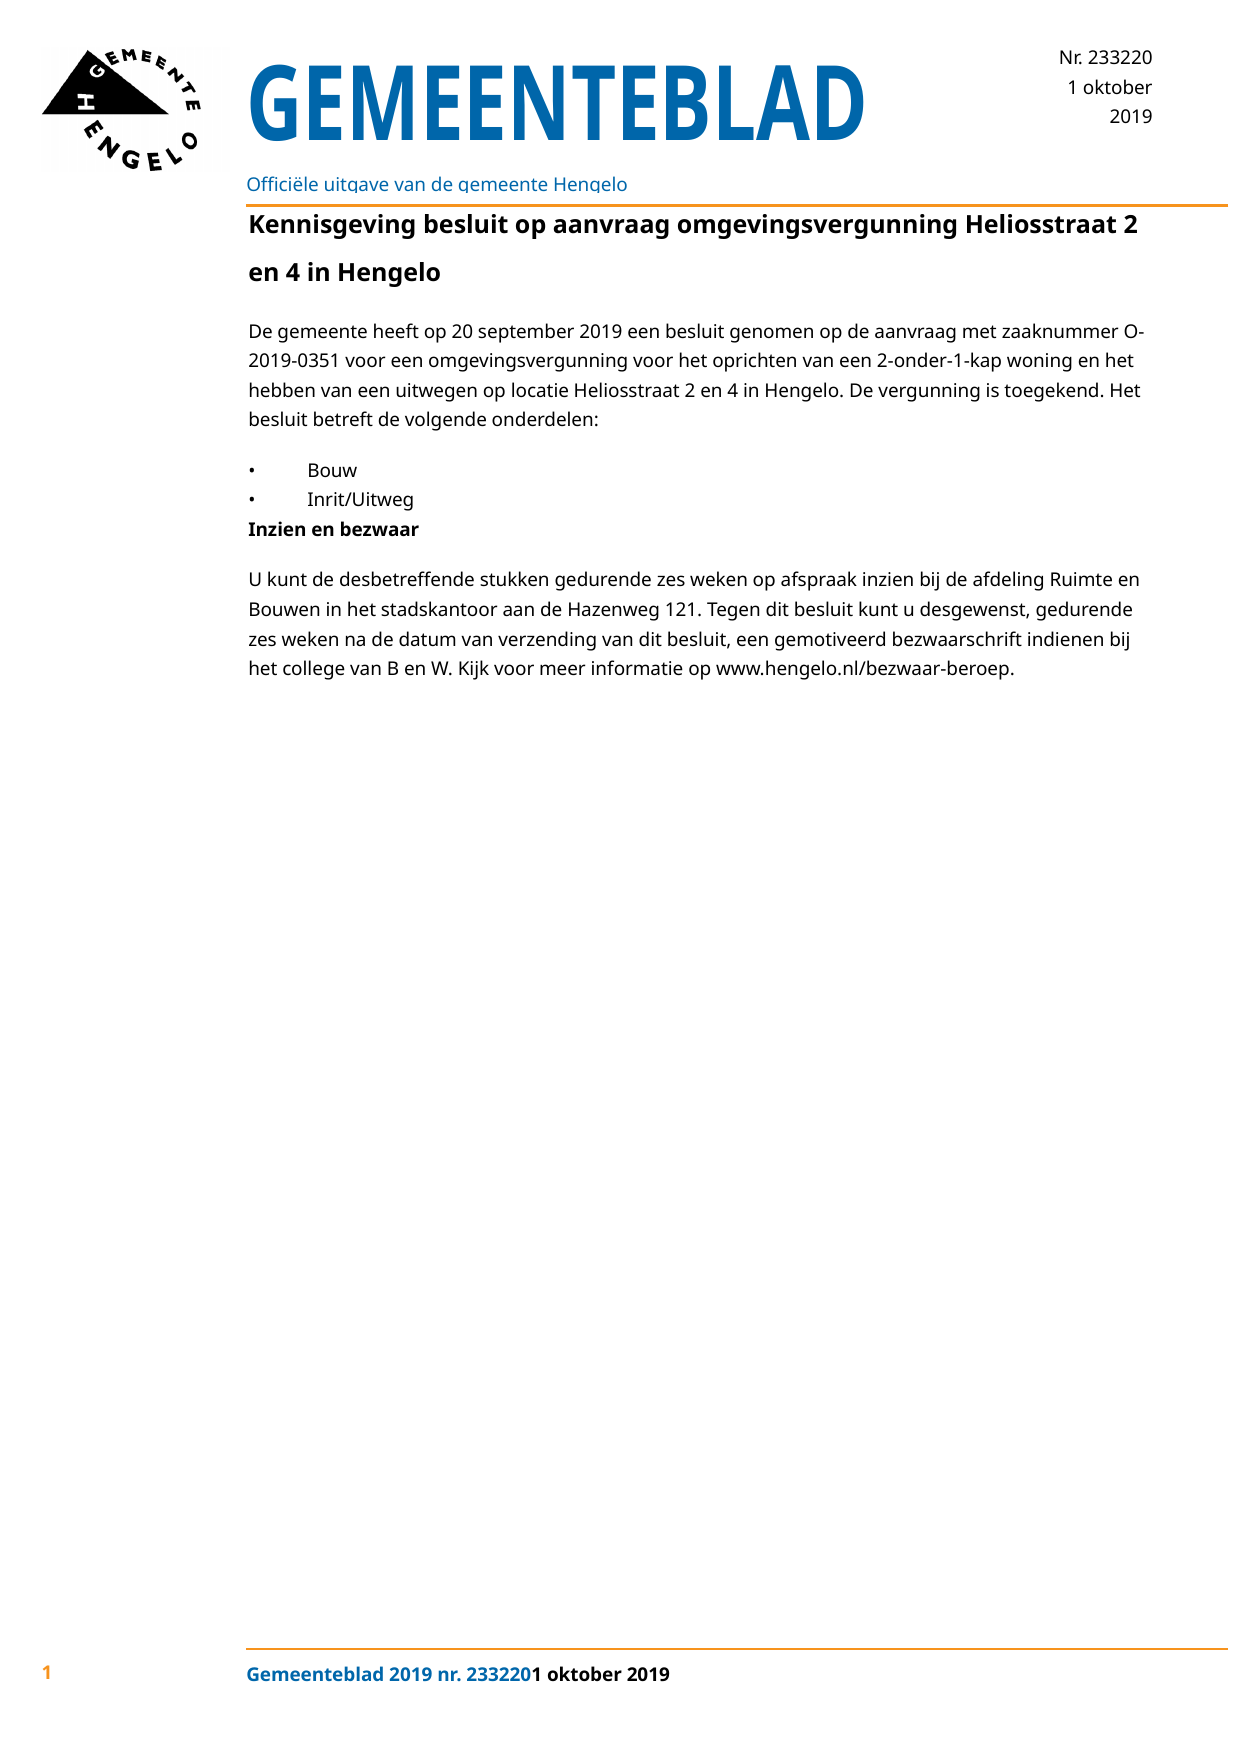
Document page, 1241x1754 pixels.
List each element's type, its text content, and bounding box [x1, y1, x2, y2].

text De gemeente heeft op 20 september 2019 een besluit genomen op de aanvraag met zaaknummer O-2019-0351 voor een omgevingsvergunning voor het oprichten van een 2-onder-1-kap woning en het hebben van een uitwegen op locatie Heliosstraat 2 en 4 in Hengelo. De vergunning is toegekend. Het besluit betreft de volgende onderdelen: [248, 318, 1152, 432]
text Inzien en bezwaar [248, 516, 1152, 542]
text U kunt de desbetreffende stukken gedurende zes weken op afspraak inzien bij de afdeling Ruimte en Bouwen in het stadskantoor aan de Hazenweg 121. Tegen dit besluit kunt u desgewenst, gedurende zes weken na de datum van verzending van dit besluit, een gemotiveerd bezwaarschrift indienen bij het college van B en W. Kijk voor meer informatie op www.hengelo.nl/bezwaar-beroep. [248, 567, 1152, 681]
picture [41, 47, 231, 172]
list Bouw [248, 457, 1152, 483]
list Inrit/Uitweg [248, 487, 1152, 512]
text Kennisgeving besluit op aanvraag omgevingsvergunning Heliosstraat 2 en 4 in Hengelo [248, 207, 1152, 288]
